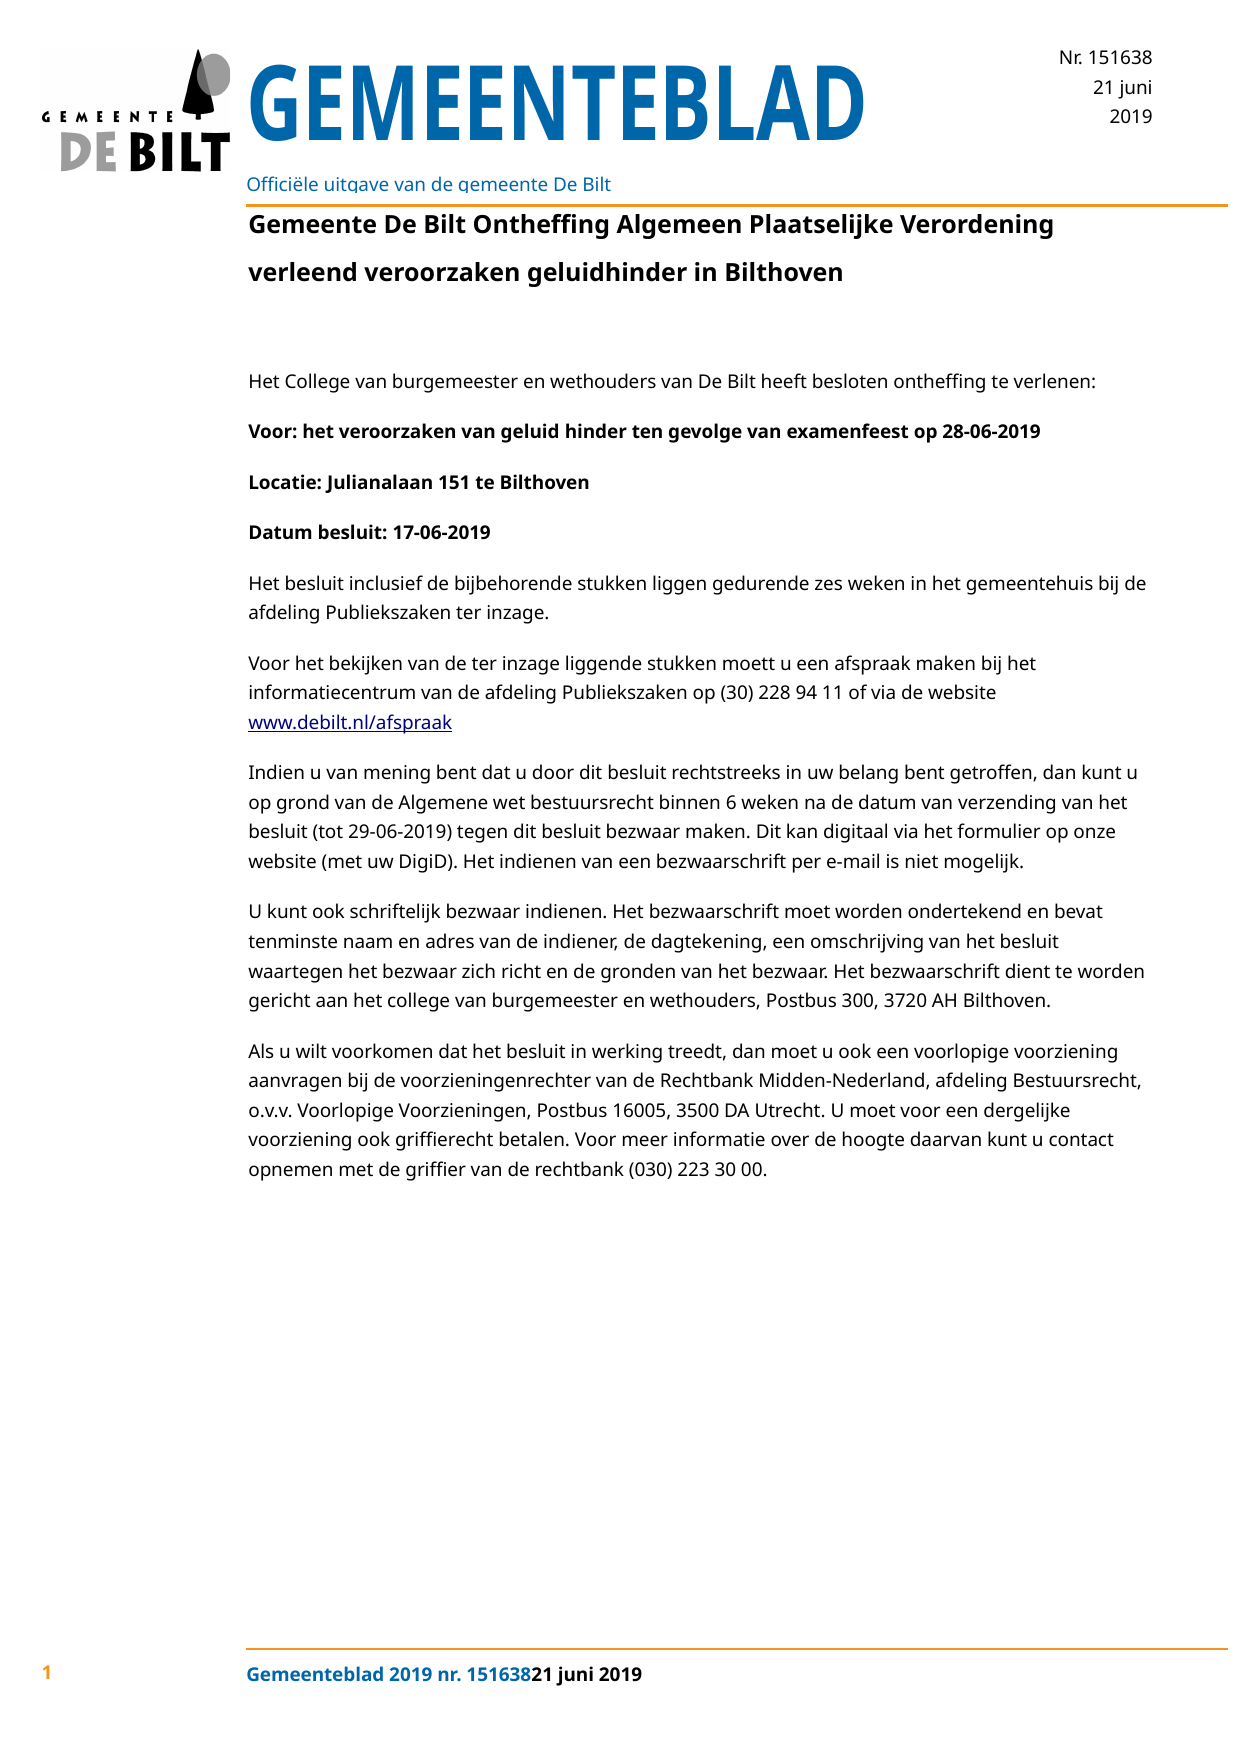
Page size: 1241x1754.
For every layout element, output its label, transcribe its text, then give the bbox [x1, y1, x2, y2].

text Datum besluit: 17-06-2019 [248, 519, 1152, 545]
text Het besluit inclusief de bijbehorende stukken liggen gedurende zes weken in het gemeentehuis bij de afdeling Publiekszaken ter inzage. [248, 570, 1152, 625]
text U kunt ook schriftelijk bezwaar indienen. Het bezwaarschrift moet worden ondertekend en bevat tenminste naam en adres van de indiener, de dagtekening, een omschrijving van het besluit waartegen het bezwaar zich richt en de gronden van het bezwaar. Het bezwaarschrift dient te worden gericht aan het college van burgemeester en wethouders, Postbus 300, 3720 AH Bilthoven. [248, 899, 1152, 1013]
picture [41, 47, 231, 172]
text Voor het bekijken van de ter inzage liggende stukken moett u een afspraak maken bij het informatiecentrum van de afdeling Publiekszaken op (30) 228 94 11 of via de website www.debilt.nl/afspraak [248, 650, 1152, 735]
text Als u wilt voorkomen dat het besluit in werking treedt, dan moet u ook een voorlopige voorziening aanvragen bij de voorzieningenrechter van de Rechtbank Midden-Nederland, afdeling Bestuursrecht, o.v.v. Voorlopige Voorzieningen, Postbus 16005, 3500 DA Utrecht. U moet voor een dergelijke voorziening ook griffierecht betalen. Voor meer informatie over de hoogte daarvan kunt u contact opnemen met de griffier van de rechtbank (030) 223 30 00. [248, 1038, 1152, 1182]
text Indien u van mening bent dat u door dit besluit rechtstreeks in uw belang bent getroffen, dan kunt u op grond van de Algemene wet bestuursrecht binnen 6 weken na de datum van verzending van het besluit (tot 29-06-2019) tegen dit besluit bezwaar maken. Dit kan digitaal via het formulier op onze website (met uw DigiD). Het indienen van een bezwaarschrift per e-mail is niet mogelijk. [248, 759, 1152, 874]
text Locatie: Julianalaan 151 te Bilthoven [248, 469, 1152, 495]
text Gemeente De Bilt Ontheffing Algemeen Plaatselijke Verordening verleend veroorzaken geluidhinder in Bilthoven [248, 207, 1152, 288]
text Voor: het veroorzaken van geluid hinder ten gevolge van examenfeest op 28-06-2019 [248, 419, 1152, 444]
text Het College van burgemeester en wethouders van De Bilt heeft besloten ontheffing te verlenen: [248, 368, 1152, 394]
